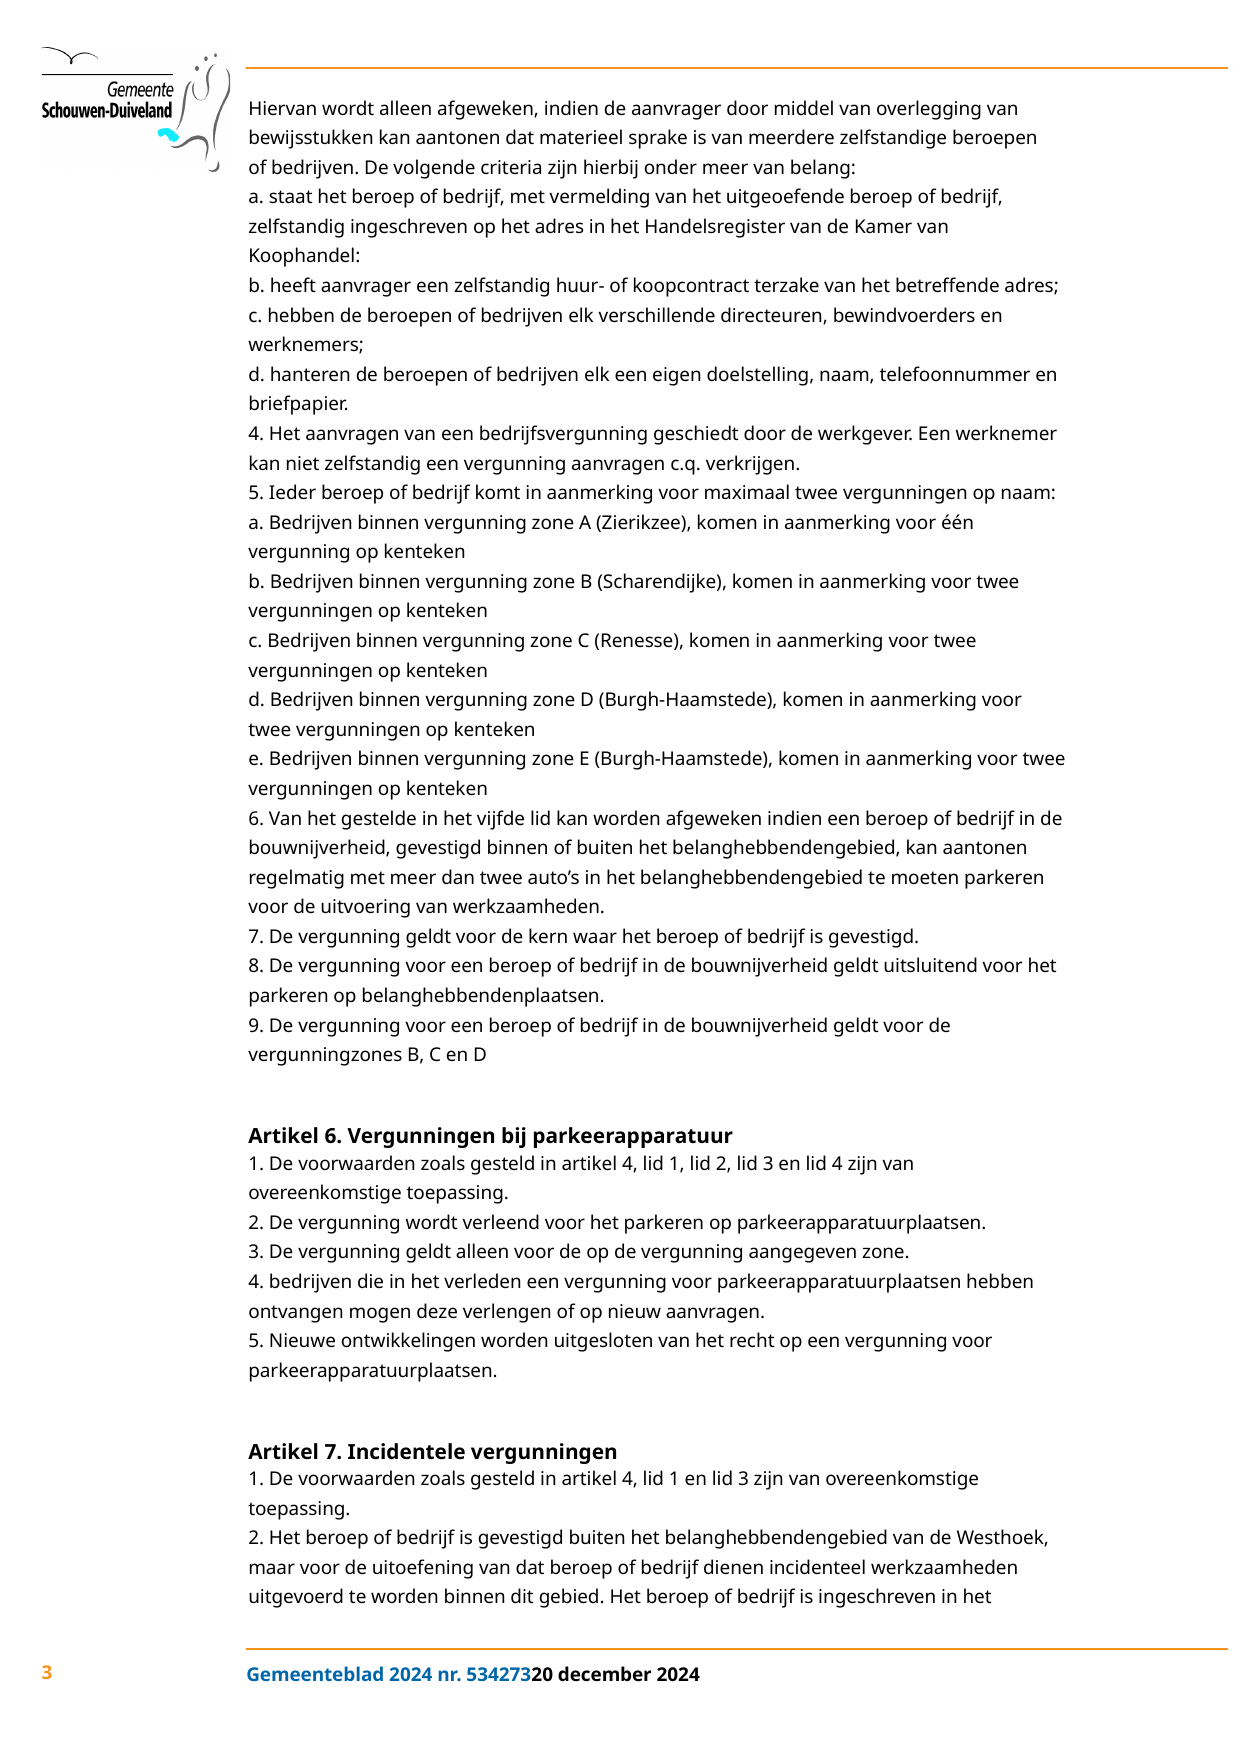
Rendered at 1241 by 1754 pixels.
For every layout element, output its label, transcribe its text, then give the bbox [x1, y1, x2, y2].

text zelfstandig ingeschreven op het adres in het Handelsregister van de Kamer van [248, 213, 1152, 239]
text 2. De vergunning wordt verleend voor het parkeren op parkeerapparatuurplaatsen. [248, 1209, 1152, 1235]
text vergunningen op kenteken [248, 775, 1152, 801]
text b. Bedrijven binnen vergunning zone B (Scharendijke), komen in aanmerking voor twee [248, 568, 1152, 594]
text vergunningzones B, C en D [248, 1041, 1152, 1067]
text bewijsstukken kan aantonen dat materieel sprake is van meerdere zelfstandige beroepen [248, 124, 1152, 150]
text 2. Het beroep of bedrijf is gevestigd buiten het belanghebbendengebied van de Westhoek, [248, 1524, 1152, 1550]
text d. Bedrijven binnen vergunning zone D (Burgh-Haamstede), komen in aanmerking voor [248, 686, 1152, 712]
text 9. De vergunning voor een beroep of bedrijf in de bouwnijverheid geldt voor de [248, 1012, 1152, 1038]
text Hiervan wordt alleen afgeweken, indien de aanvrager door middel van overlegging van [248, 95, 1152, 121]
text 5. Nieuwe ontwikkelingen worden uitgesloten van het recht op een vergunning voor [248, 1327, 1152, 1353]
text voor de uitvoering van werkzaamheden. [248, 893, 1152, 919]
text e. Bedrijven binnen vergunning zone E (Burgh-Haamstede), komen in aanmerking voor twee [248, 746, 1152, 771]
text twee vergunningen op kenteken [248, 716, 1152, 742]
text d. hanteren de beroepen of bedrijven elk een eigen doelstelling, naam, telefoonnummer en [248, 361, 1152, 387]
text vergunning op kenteken [248, 538, 1152, 564]
text b. heeft aanvrager een zelfstandig huur- of koopcontract terzake van het betreffende adres; [248, 272, 1152, 298]
text parkeren op belanghebbendenplaatsen. [248, 982, 1152, 1008]
text a. staat het beroep of bedrijf, met vermelding van het uitgeoefende beroep of bedrijf, [248, 183, 1152, 209]
text 5. Ieder beroep of bedrijf komt in aanmerking voor maximaal twee vergunningen op naam: [248, 479, 1152, 505]
text 7. De vergunning geldt voor de kern waar het beroep of bedrijf is gevestigd. [248, 923, 1152, 949]
text vergunningen op kenteken [248, 598, 1152, 623]
text 8. De vergunning voor een beroep of bedrijf in de bouwnijverheid geldt uitsluitend voor het [248, 953, 1152, 978]
text c. Bedrijven binnen vergunning zone C (Renesse), komen in aanmerking voor twee [248, 627, 1152, 653]
text of bedrijven. De volgende criteria zijn hierbij onder meer van belang: [248, 154, 1152, 180]
text ontvangen mogen deze verlengen of op nieuw aanvragen. [248, 1298, 1152, 1323]
text Artikel 6. Vergunningen bij parkeerapparatuur [248, 1121, 1152, 1150]
text 1. De voorwaarden zoals gesteld in artikel 4, lid 1, lid 2, lid 3 en lid 4 zijn van [248, 1150, 1152, 1176]
text c. hebben de beroepen of bedrijven elk verschillende directeuren, bewindvoerders en [248, 302, 1152, 328]
text vergunningen op kenteken [248, 657, 1152, 683]
text Koophandel: [248, 243, 1152, 268]
text briefpapier. [248, 391, 1152, 416]
text uitgevoerd te worden binnen dit gebied. Het beroep of bedrijf is ingeschreven in het [248, 1584, 1152, 1609]
text 4. bedrijven die in het verleden een vergunning voor parkeerapparatuurplaatsen hebben [248, 1268, 1152, 1294]
text kan niet zelfstandig een vergunning aanvragen c.q. verkrijgen. [248, 450, 1152, 476]
text 4. Het aanvragen van een bedrijfsvergunning geschiedt door de werkgever. Een werknemer [248, 420, 1152, 446]
text 6. Van het gestelde in het vijfde lid kan worden afgeweken indien een beroep of bedrijf in de [248, 805, 1152, 831]
text maar voor de uitoefening van dat beroep of bedrijf dienen incidenteel werkzaamheden [248, 1554, 1152, 1580]
text regelmatig met meer dan twee auto’s in het belanghebbendengebied te moeten parkeren [248, 864, 1152, 890]
text a. Bedrijven binnen vergunning zone A (Zierikzee), komen in aanmerking voor één [248, 509, 1152, 535]
text 3. De vergunning geldt alleen voor de op de vergunning aangegeven zone. [248, 1239, 1152, 1264]
picture [41, 47, 231, 172]
text overeenkomstige toepassing. [248, 1179, 1152, 1205]
text Artikel 7. Incidentele vergunningen [248, 1437, 1152, 1465]
text werknemers; [248, 331, 1152, 357]
text toepassing. [248, 1495, 1152, 1521]
text 1. De voorwaarden zoals gesteld in artikel 4, lid 1 en lid 3 zijn van overeenkomstige [248, 1465, 1152, 1491]
text bouwnijverheid, gevestigd binnen of buiten het belanghebbendengebied, kan aantonen [248, 834, 1152, 860]
text parkeerapparatuurplaatsen. [248, 1357, 1152, 1383]
